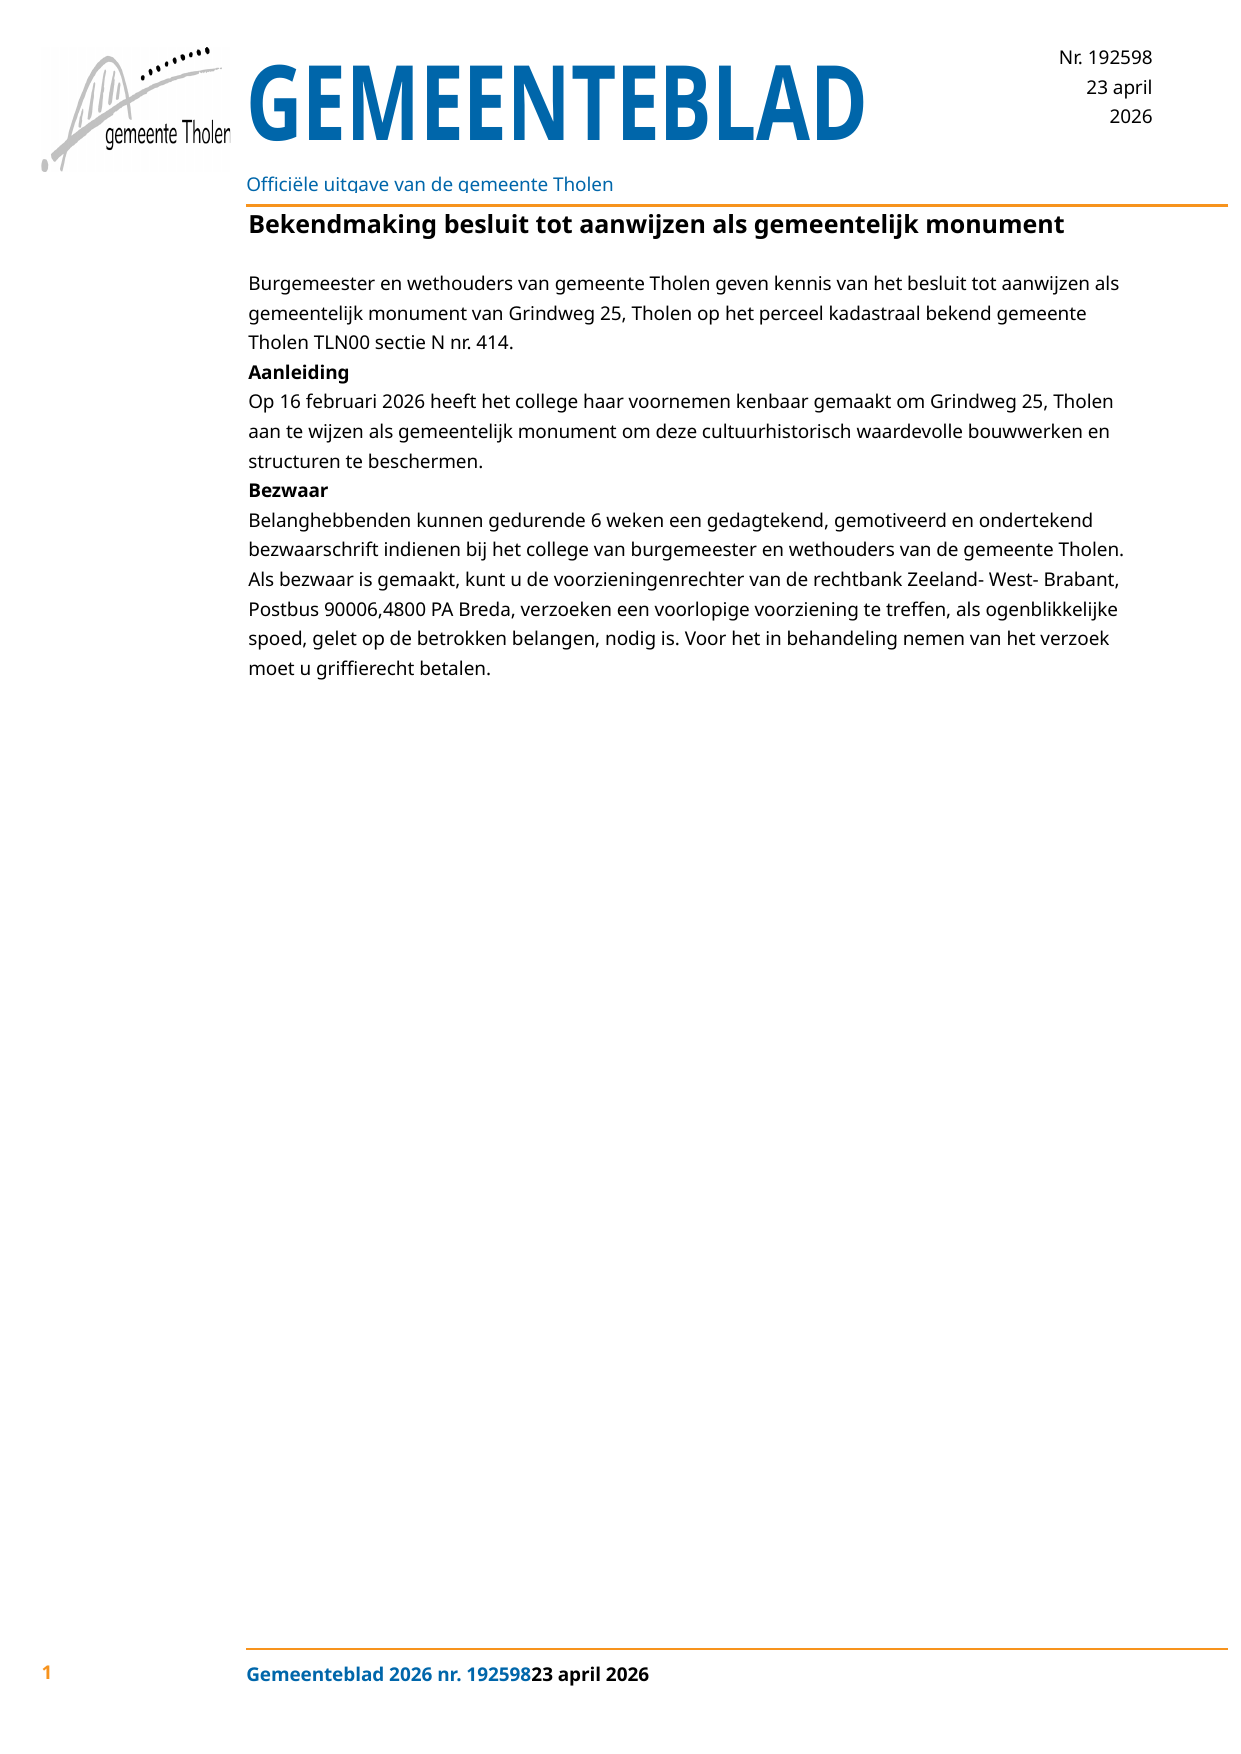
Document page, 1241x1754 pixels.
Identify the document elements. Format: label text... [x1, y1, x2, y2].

text Aanleiding [248, 359, 1152, 385]
picture [41, 47, 231, 172]
text Burgemeester en wethouders van gemeente Tholen geven kennis van het besluit tot aanwijzen als gemeentelijk monument van Grindweg 25, Tholen op het perceel kadastraal bekend gemeente Tholen TLN00 sectie N nr. 414. [248, 270, 1152, 355]
text Bezwaar [248, 477, 1152, 503]
text Op 16 februari 2026 heeft het college haar voornemen kenbaar gemaakt om Grindweg 25, Tholen aan te wijzen als gemeentelijk monument om deze cultuurhistorisch waardevolle bouwwerken en structuren te beschermen. [248, 389, 1152, 473]
text Belanghebbenden kunnen gedurende 6 weken een gedagtekend, gemotiveerd en ondertekend bezwaarschrift indienen bij het college van burgemeester en wethouders van de gemeente Tholen. Als bezwaar is gemaakt, kunt u de voorzieningenrechter van de rechtbank Zeeland- West- Brabant, Postbus 90006,4800 PA Breda, verzoeken een voorlopige voorziening te treffen, als ogenblikkelijke spoed, gelet op de betrokken belangen, nodig is. Voor het in behandeling nemen van het verzoek moet u griffierecht betalen. [248, 507, 1152, 681]
text Bekendmaking besluit tot aanwijzen als gemeentelijk monument [248, 207, 1152, 241]
